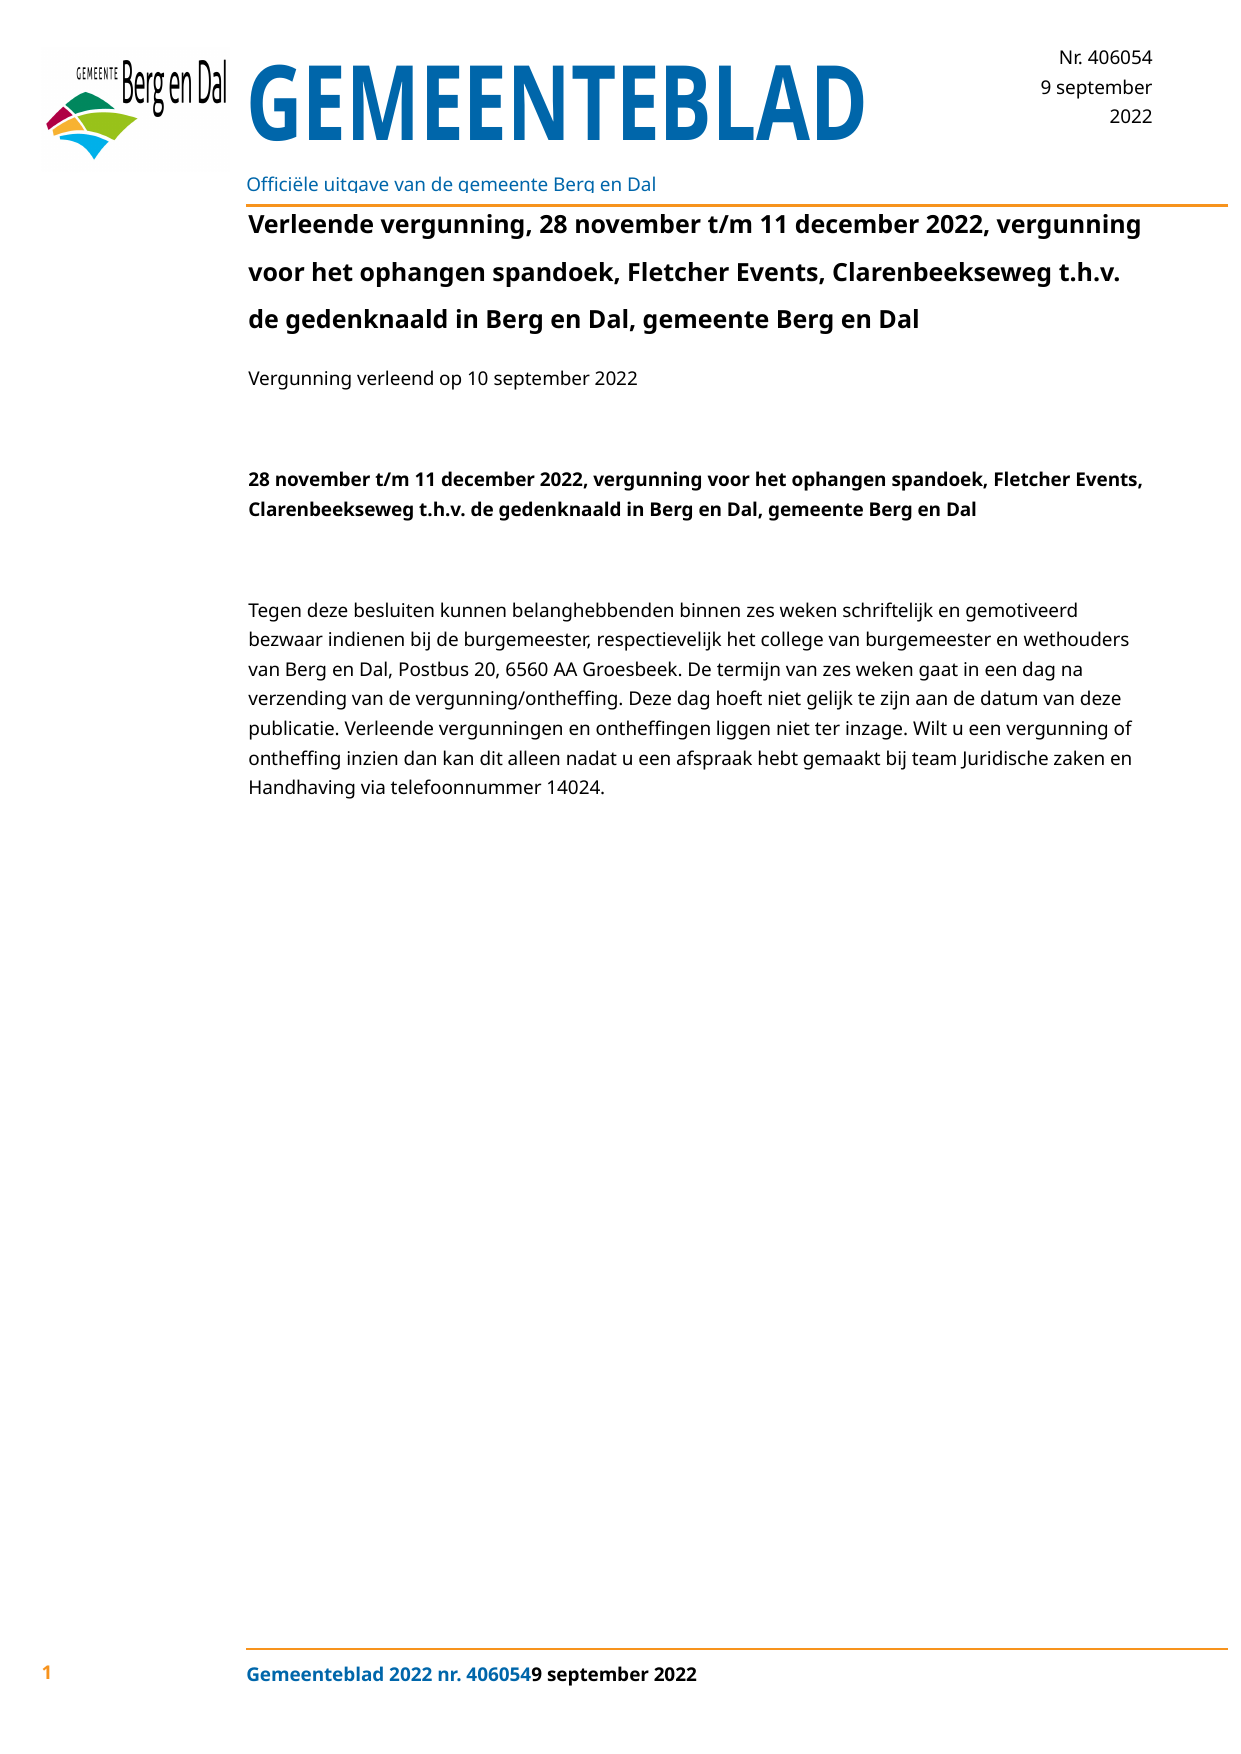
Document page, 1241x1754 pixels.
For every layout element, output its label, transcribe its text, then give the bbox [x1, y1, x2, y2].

text Vergunning verleend op 10 september 2022 [248, 366, 1152, 391]
picture [41, 47, 231, 172]
text 28 november t/m 11 december 2022, vergunning voor het ophangen spandoek, Fletcher Events, Clarenbeekseweg t.h.v. de gedenknaald in Berg en Dal, gemeente Berg en Dal [248, 466, 1152, 522]
text Verleende vergunning, 28 november t/m 11 december 2022, vergunning voor het ophangen spandoek, Fletcher Events, Clarenbeekseweg t.h.v. de gedenknaald in Berg en Dal, gemeente Berg en Dal [248, 207, 1152, 336]
text Tegen deze besluiten kunnen belanghebbenden binnen zes weken schriftelijk en gemotiveerd bezwaar indienen bij de burgemeester, respectievelijk het college van burgemeester en wethouders van Berg en Dal, Postbus 20, 6560 AA Groesbeek. De termijn van zes weken gaat in een dag na verzending van de vergunning/ontheffing. Deze dag hoeft niet gelijk te zijn aan de datum van deze publicatie. Verleende vergunningen en ontheffingen liggen niet ter inzage. Wilt u een vergunning of ontheffing inzien dan kan dit alleen nadat u een afspraak hebt gemaakt bij team Juridische zaken en Handhaving via telefoonnummer 14024. [248, 597, 1152, 800]
